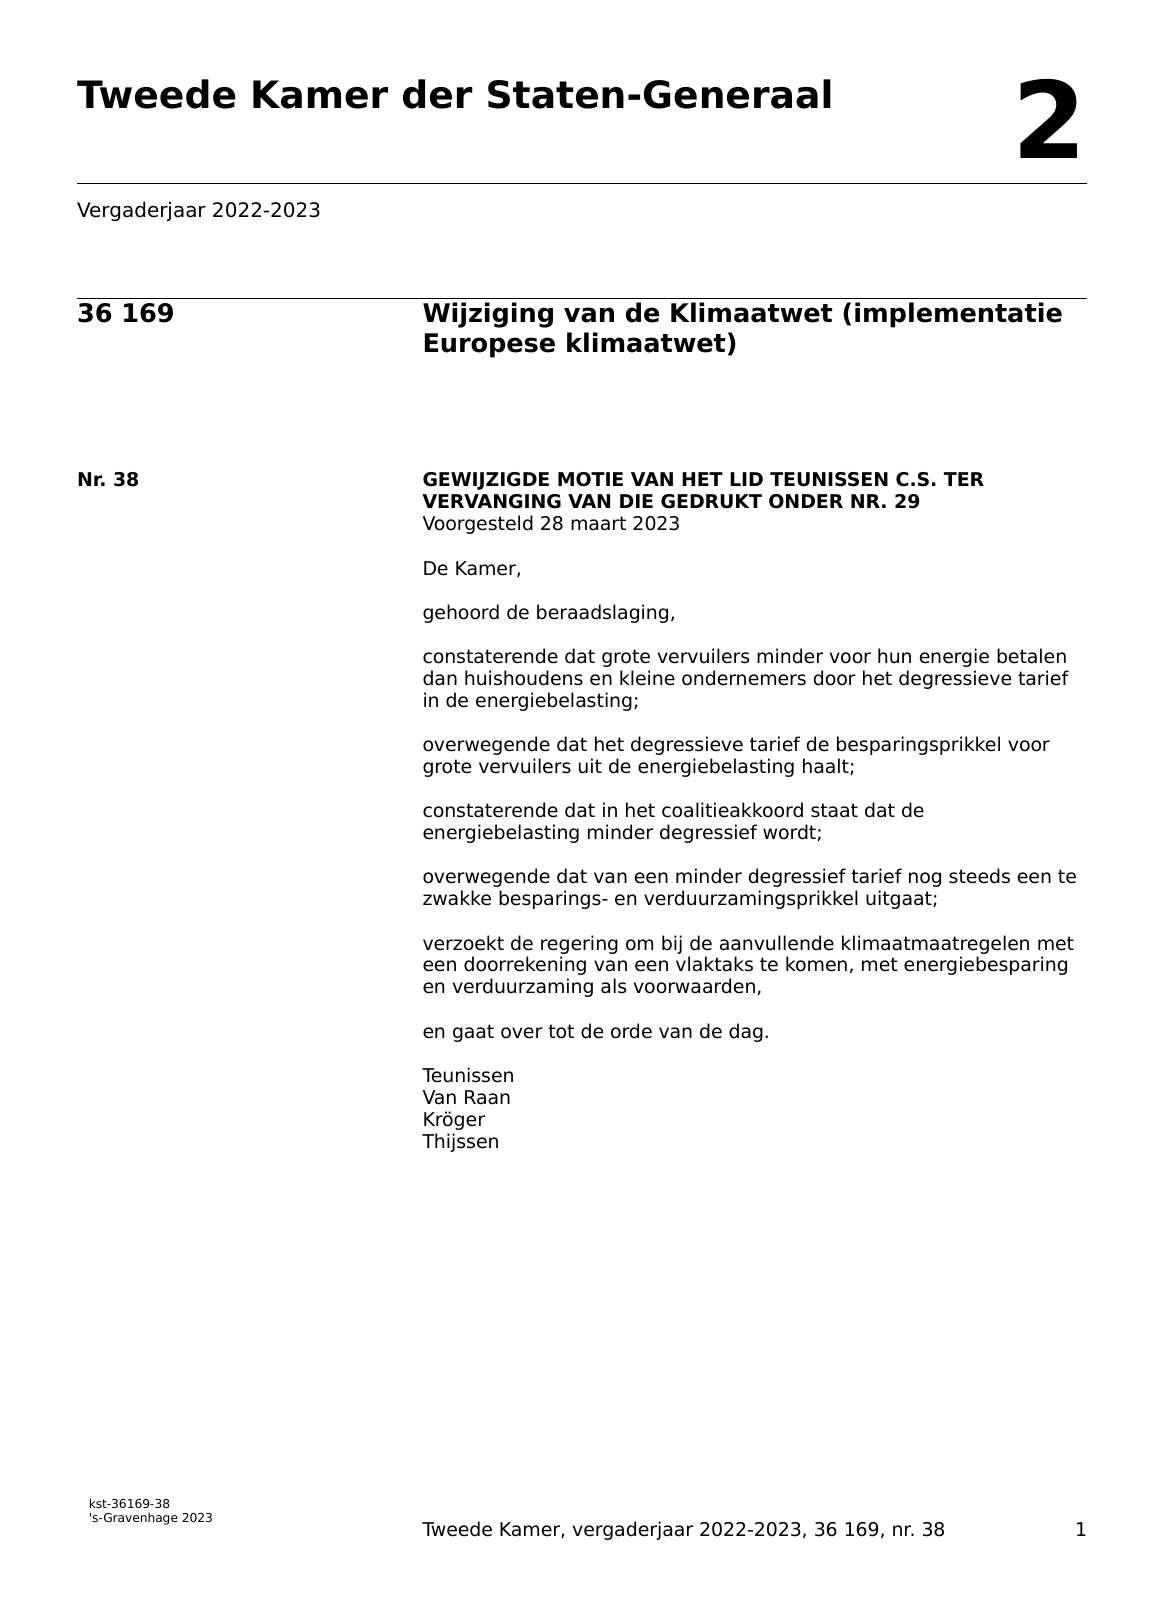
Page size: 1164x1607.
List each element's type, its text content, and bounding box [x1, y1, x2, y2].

text constaterende dat in het coalitieakkoord staat dat de energiebelasting minder degressief wordt; [422, 800, 1087, 844]
text verzoekt de regering om bij de aanvullende klimaatmaatregelen met een doorrekening van een vlaktaks te komen, met energiebesparing en verduurzaming als voorwaarden, [422, 932, 1087, 998]
subtitle 36 169 Wijziging van de Klimaatwet (implementatie Europese klimaatwet) [77, 299, 1087, 358]
text constaterende dat grote vervuilers minder voor hun energie betalen dan huishoudens en kleine ondernemers door het degressieve tarief in de energiebelasting; [422, 646, 1087, 712]
text Kröger [422, 1109, 1087, 1131]
table_header 2 [886, 59, 1087, 183]
table_cell Vergaderjaar 2022-2023 [77, 184, 1087, 298]
text en gaat over tot de orde van de dag. [422, 1021, 1087, 1042]
subtitle Nr. 38 GEWIJZIGDE MOTIE VAN HET LID TEUNISSEN C.S. TER VERVANGING VAN DIE GEDRUKT ONDER NR. 29 [77, 469, 1087, 513]
text kst-36169-38 [88, 1497, 323, 1511]
text Voorgesteld 28 maart 2023 [422, 513, 1087, 535]
text De Kamer, [422, 557, 1087, 579]
table_header Tweede Kamer der Staten-Generaal [77, 59, 886, 183]
text 's-Gravenhage 2023 [88, 1511, 323, 1525]
text gehoord de beraadslaging, [422, 602, 1087, 624]
text overwegende dat het degressieve tarief de besparingsprikkel voor grote vervuilers uit de energiebelasting haalt; [422, 734, 1087, 778]
text Thijssen [422, 1131, 1087, 1153]
text Teunissen [422, 1065, 1087, 1087]
text overwegende dat van een minder degressief tarief nog steeds een te zwakke besparings- en verduurzamingsprikkel uitgaat; [422, 866, 1087, 910]
text Van Raan [422, 1087, 1087, 1109]
